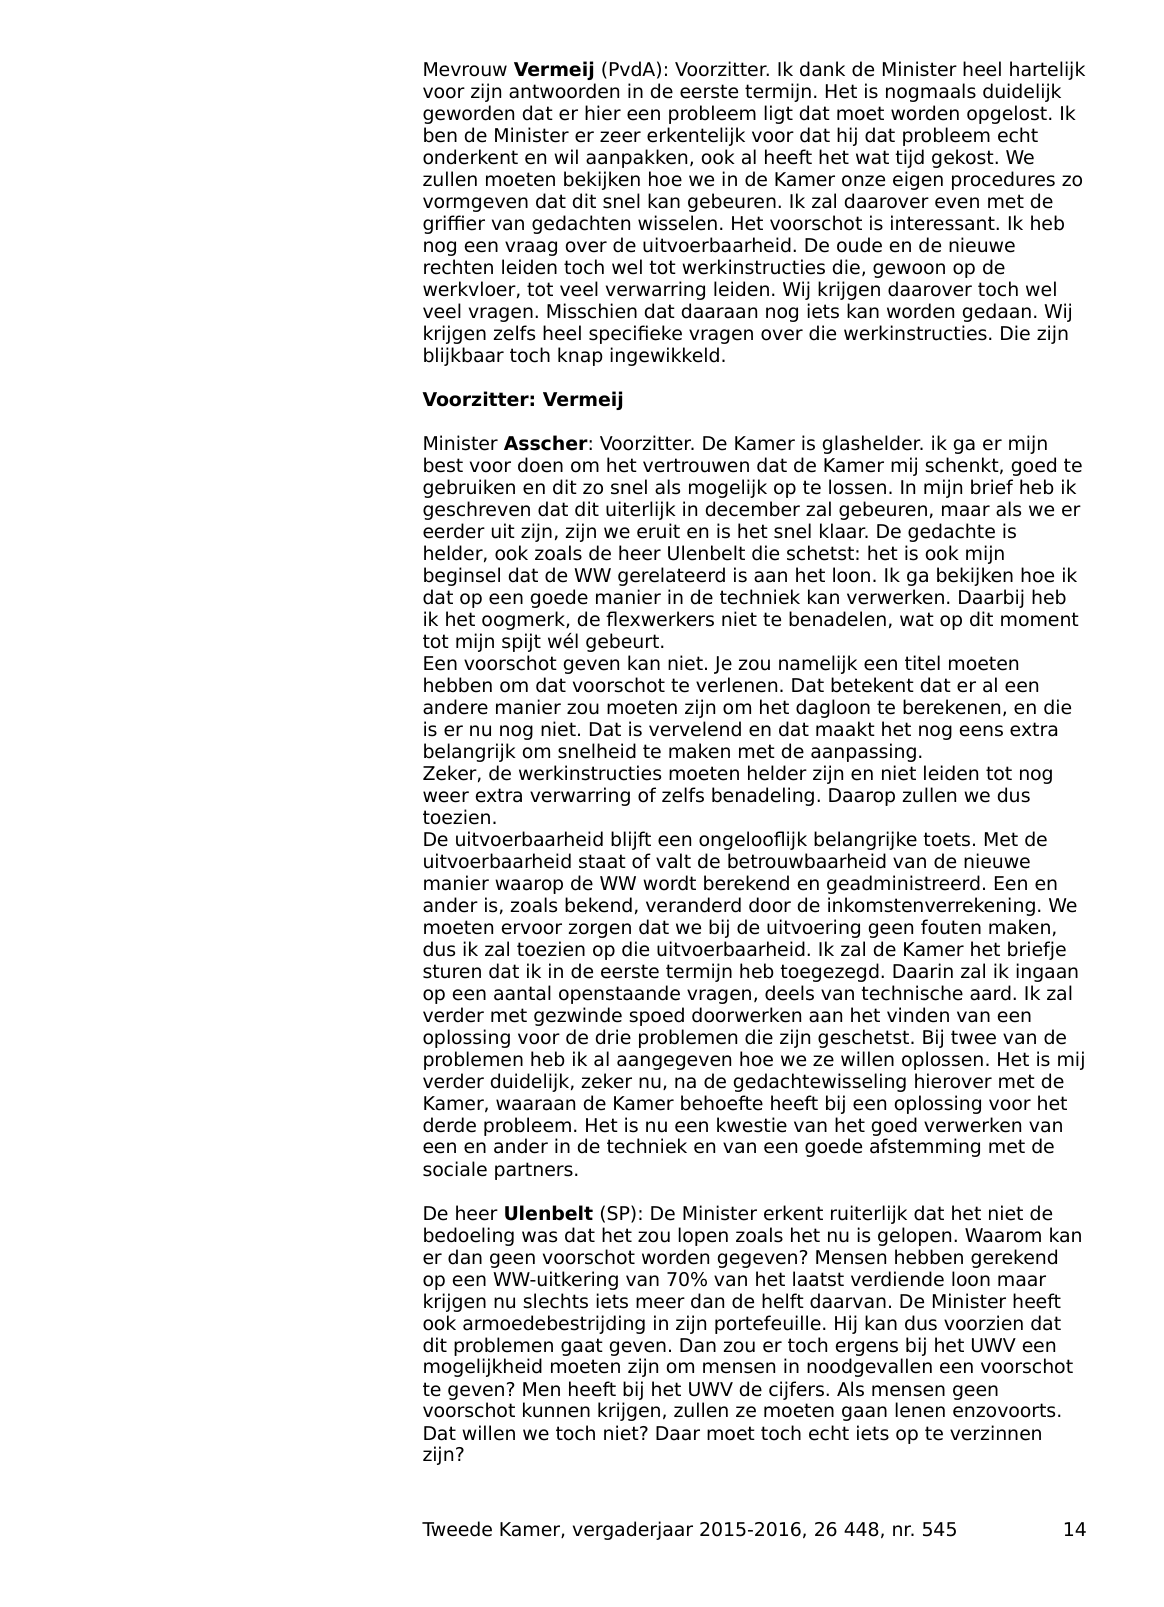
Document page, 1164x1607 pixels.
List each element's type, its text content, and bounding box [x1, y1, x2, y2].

text Een voorschot geven kan niet. Je zou namelijk een titel moeten hebben om dat voorschot te verlenen. Dat betekent dat er al een andere manier zou moeten zijn om het dagloon te berekenen, en die is er nu nog niet. Dat is vervelend en dat maakt het nog eens extra belangrijk om snelheid te maken met de aanpassing. [422, 653, 1087, 763]
text De uitvoerbaarheid blijft een ongelooflijk belangrijke toets. Met de uitvoerbaarheid staat of valt de betrouwbaarheid van de nieuwe manier waarop de WW wordt berekend en geadministreerd. Een en ander is, zoals bekend, veranderd door de inkomstenverrekening. We moeten ervoor zorgen dat we bij de uitvoering geen fouten maken, dus ik zal toezien op die uitvoerbaarheid. Ik zal de Kamer het briefje sturen dat ik in de eerste termijn heb toegezegd. Daarin zal ik ingaan op een aantal openstaande vragen, deels van technische aard. Ik zal verder met gezwinde spoed doorwerken aan het vinden van een oplossing voor de drie problemen die zijn geschetst. Bij twee van de problemen heb ik al aangegeven hoe we ze willen oplossen. Het is mij verder duidelijk, zeker nu, na de gedachtewisseling hierover met de Kamer, waaraan de Kamer behoefte heeft bij een oplossing voor het derde probleem. Het is nu een kwestie van het goed verwerken van een en ander in de techniek en van een goede afstemming met de sociale partners. [422, 829, 1087, 1180]
text Mevrouw Vermeij (PvdA): Voorzitter. Ik dank de Minister heel hartelijk voor zijn antwoorden in de eerste termijn. Het is nogmaals duidelijk geworden dat er hier een probleem ligt dat moet worden opgelost. Ik ben de Minister er zeer erkentelijk voor dat hij dat probleem echt onderkent en wil aanpakken, ook al heeft het wat tijd gekost. We zullen moeten bekijken hoe we in de Kamer onze eigen procedures zo vormgeven dat dit snel kan gebeuren. Ik zal daarover even met de griffier van gedachten wisselen. Het voorschot is interessant. Ik heb nog een vraag over de uitvoerbaarheid. De oude en de nieuwe rechten leiden toch wel tot werkinstructies die, gewoon op de werkvloer, tot veel verwarring leiden. Wij krijgen daarover toch wel veel vragen. Misschien dat daaraan nog iets kan worden gedaan. Wij krijgen zelfs heel specifieke vragen over die werkinstructies. Die zijn blijkbaar toch knap ingewikkeld. [422, 59, 1087, 367]
text Voorzitter: Vermeij [422, 389, 1087, 411]
text Zeker, de werkinstructies moeten helder zijn en niet leiden tot nog weer extra verwarring of zelfs benadeling. Daarop zullen we dus toezien. [422, 763, 1087, 829]
text Minister Asscher: Voorzitter. De Kamer is glashelder. ik ga er mijn best voor doen om het vertrouwen dat de Kamer mij schenkt, goed te gebruiken en dit zo snel als mogelijk op te lossen. In mijn brief heb ik geschreven dat dit uiterlijk in december zal gebeuren, maar als we er eerder uit zijn, zijn we eruit en is het snel klaar. De gedachte is helder, ook zoals de heer Ulenbelt die schetst: het is ook mijn beginsel dat de WW gerelateerd is aan het loon. Ik ga bekijken hoe ik dat op een goede manier in de techniek kan verwerken. Daarbij heb ik het oogmerk, de flexwerkers niet te benadelen, wat op dit moment tot mijn spijt wél gebeurt. [422, 433, 1087, 653]
text De heer Ulenbelt (SP): De Minister erkent ruiterlijk dat het niet de bedoeling was dat het zou lopen zoals het nu is gelopen. Waarom kan er dan geen voorschot worden gegeven? Mensen hebben gerekend op een WW-uitkering van 70% van het laatst verdiende loon maar krijgen nu slechts iets meer dan de helft daarvan. De Minister heeft ook armoedebestrijding in zijn portefeuille. Hij kan dus voorzien dat dit problemen gaat geven. Dan zou er toch ergens bij het UWV een mogelijkheid moeten zijn om mensen in noodgevallen een voorschot te geven? Men heeft bij het UWV de cijfers. Als mensen geen voorschot kunnen krijgen, zullen ze moeten gaan lenen enzovoorts. Dat willen we toch niet? Daar moet toch echt iets op te verzinnen zijn? [422, 1203, 1087, 1466]
